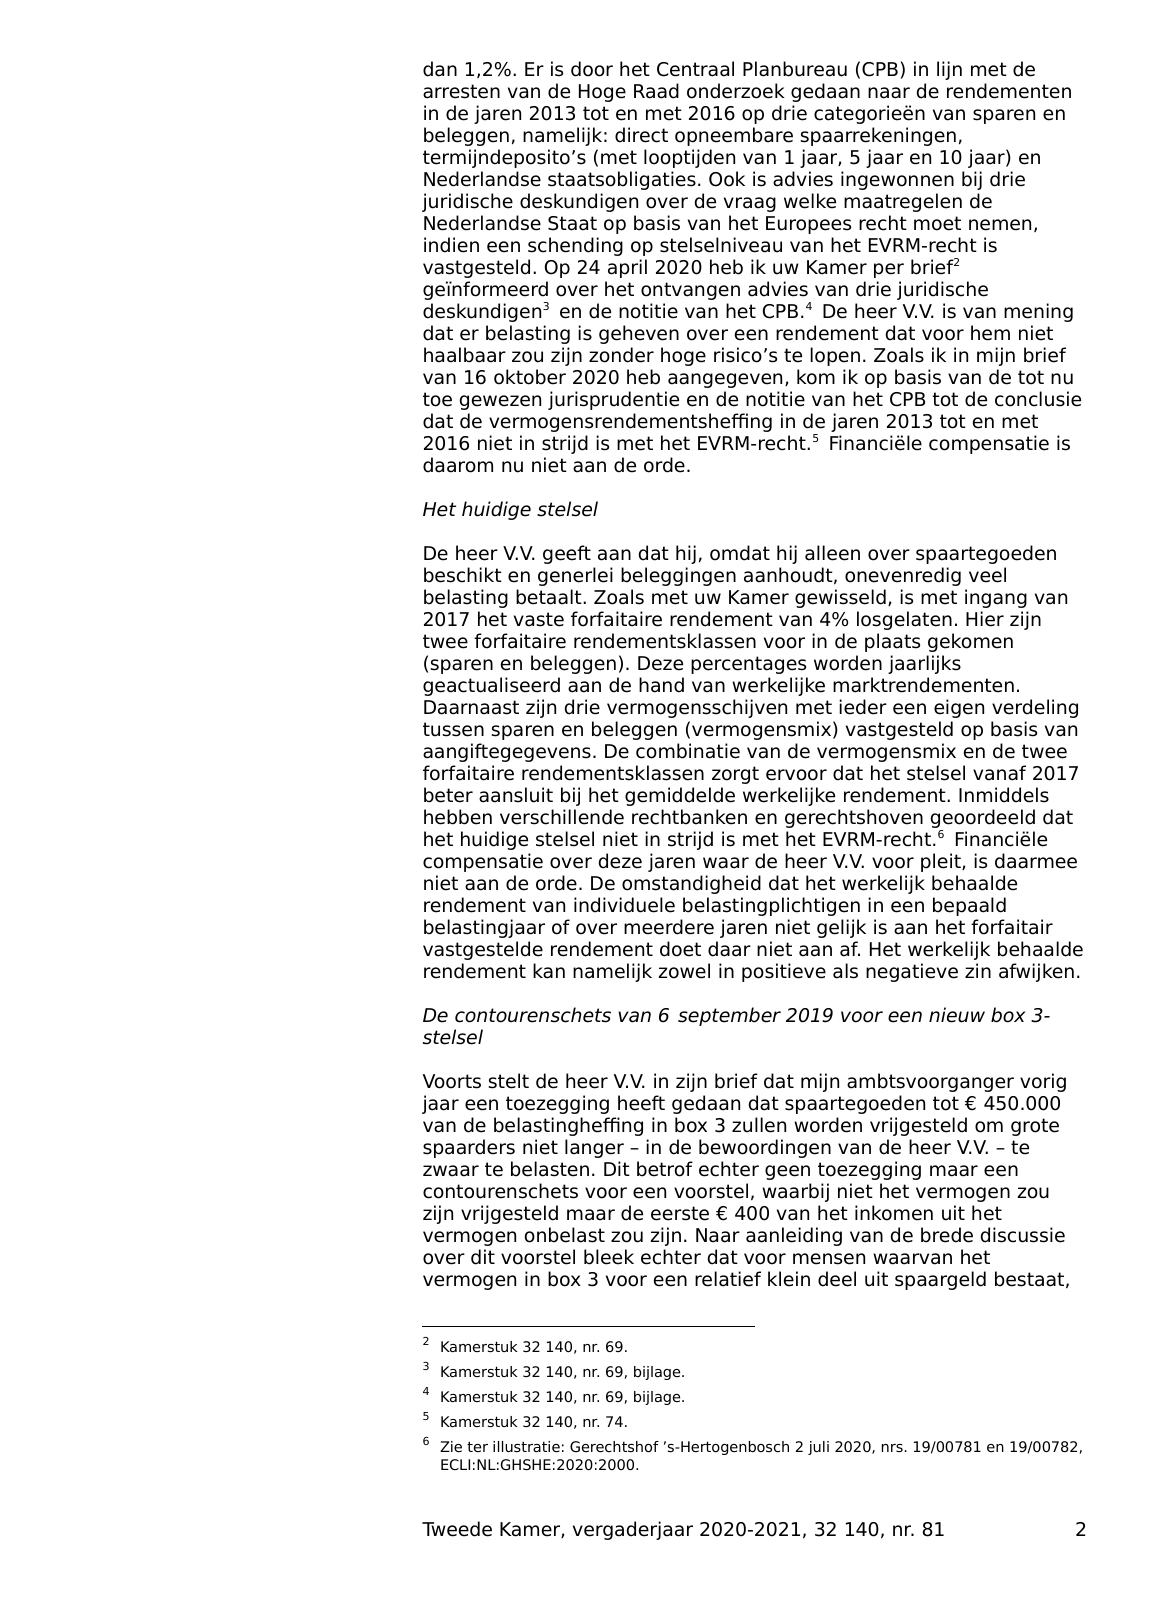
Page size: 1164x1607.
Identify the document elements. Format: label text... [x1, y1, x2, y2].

text Kamerstuk 32 140, nr. 69. [422, 1335, 1087, 1357]
text De heer V.V. geeft aan dat hij, omdat hij alleen over spaartegoeden beschikt en generlei beleggingen aanhoudt, onevenredig veel belasting betaalt. Zoals met uw Kamer gewisseld, is met ingang van 2017 het vaste forfaitaire rendement van 4% losgelaten. Hier zijn twee forfaitaire rendementsklassen voor in de plaats gekomen (sparen en beleggen). Deze percentages worden jaarlijks geactualiseerd aan de hand van werkelijke marktrendementen. Daarnaast zijn drie vermogensschijven met ieder een eigen verdeling tussen sparen en beleggen (vermogensmix) vastgesteld op basis van aangiftegegevens. De combinatie van de vermogensmix en de twee forfaitaire rendementsklassen zorgt ervoor dat het stelsel vanaf 2017 beter aansluit bij het gemiddelde werkelijke rendement. Inmiddels hebben verschillende rechtbanken en gerechtshoven geoordeeld dat het huidige stelsel niet in strijd is met het EVRM-recht. Financiële compensatie over deze jaren waar de heer V.V. voor pleit, is daarmee niet aan de orde. De omstandigheid dat het werkelijk behaalde rendement van individuele belastingplichtigen in een bepaald belastingjaar of over meerdere jaren niet gelijk is aan het forfaitair vastgestelde rendement doet daar niet aan af. Het werkelijk behaalde rendement kan namelijk zowel in positieve als negatieve zin afwijken. [422, 543, 1087, 983]
subtitle Het huidige stelsel [422, 499, 1087, 521]
text Kamerstuk 32 140, nr. 69, bijlage. [422, 1360, 1087, 1382]
text Voorts stelt de heer V.V. in zijn brief dat mijn ambtsvoorganger vorig jaar een toezegging heeft gedaan dat spaartegoeden tot € 450.000 van de belastingheffing in box 3 zullen worden vrijgesteld om grote spaarders niet langer – in de bewoordingen van de heer V.V. – te zwaar te belasten. Dit betrof echter geen toezegging maar een contourenschets voor een voorstel, waarbij niet het vermogen zou zijn vrijgesteld maar de eerste € 400 van het inkomen uit het vermogen onbelast zou zijn. Naar aanleiding van de brede discussie over dit voorstel bleek echter dat voor mensen waarvan het vermogen in box 3 voor een relatief klein deel uit spaargeld bestaat, [422, 1071, 1087, 1291]
text Kamerstuk 32 140, nr. 69, bijlage. [422, 1385, 1087, 1407]
text dan 1,2%. Er is door het Centraal Planbureau (CPB) in lijn met de arresten van de Hoge Raad onderzoek gedaan naar de rendementen in de jaren 2013 tot en met 2016 op drie categorieën van sparen en beleggen, namelijk: direct opneembare spaarrekeningen, termijndeposito’s (met looptijden van 1 jaar, 5 jaar en 10 jaar) en Nederlandse staatsobligaties. Ook is advies ingewonnen bij drie juridische deskundigen over de vraag welke maatregelen de Nederlandse Staat op basis van het Europees recht moet nemen, indien een schending op stelselniveau van het EVRM-recht is vastgesteld. Op 24 april 2020 heb ik uw Kamer per brief geïnformeerd over het ontvangen advies van drie juridische deskundigen en de notitie van het CPB. De heer V.V. is van mening dat er belasting is geheven over een rendement dat voor hem niet haalbaar zou zijn zonder hoge risico’s te lopen. Zoals ik in mijn brief van 16 oktober 2020 heb aangegeven, kom ik op basis van de tot nu toe gewezen jurisprudentie en de notitie van het CPB tot de conclusie dat de vermogensrendementsheffing in de jaren 2013 tot en met 2016 niet in strijd is met het EVRM-recht. Financiële compensatie is daarom nu niet aan de orde. [422, 59, 1087, 477]
text Kamerstuk 32 140, nr. 74. [422, 1410, 1087, 1432]
text Zie ter illustratie: Gerechtshof ’s-Hertogenbosch 2 juli 2020, nrs. 19/00781 en 19/00782, ECLI:NL:GHSHE:2020:2000. [422, 1435, 1087, 1474]
subtitle De contourenschets van 6 september 2019 voor een nieuw box 3-stelsel [422, 1005, 1087, 1049]
